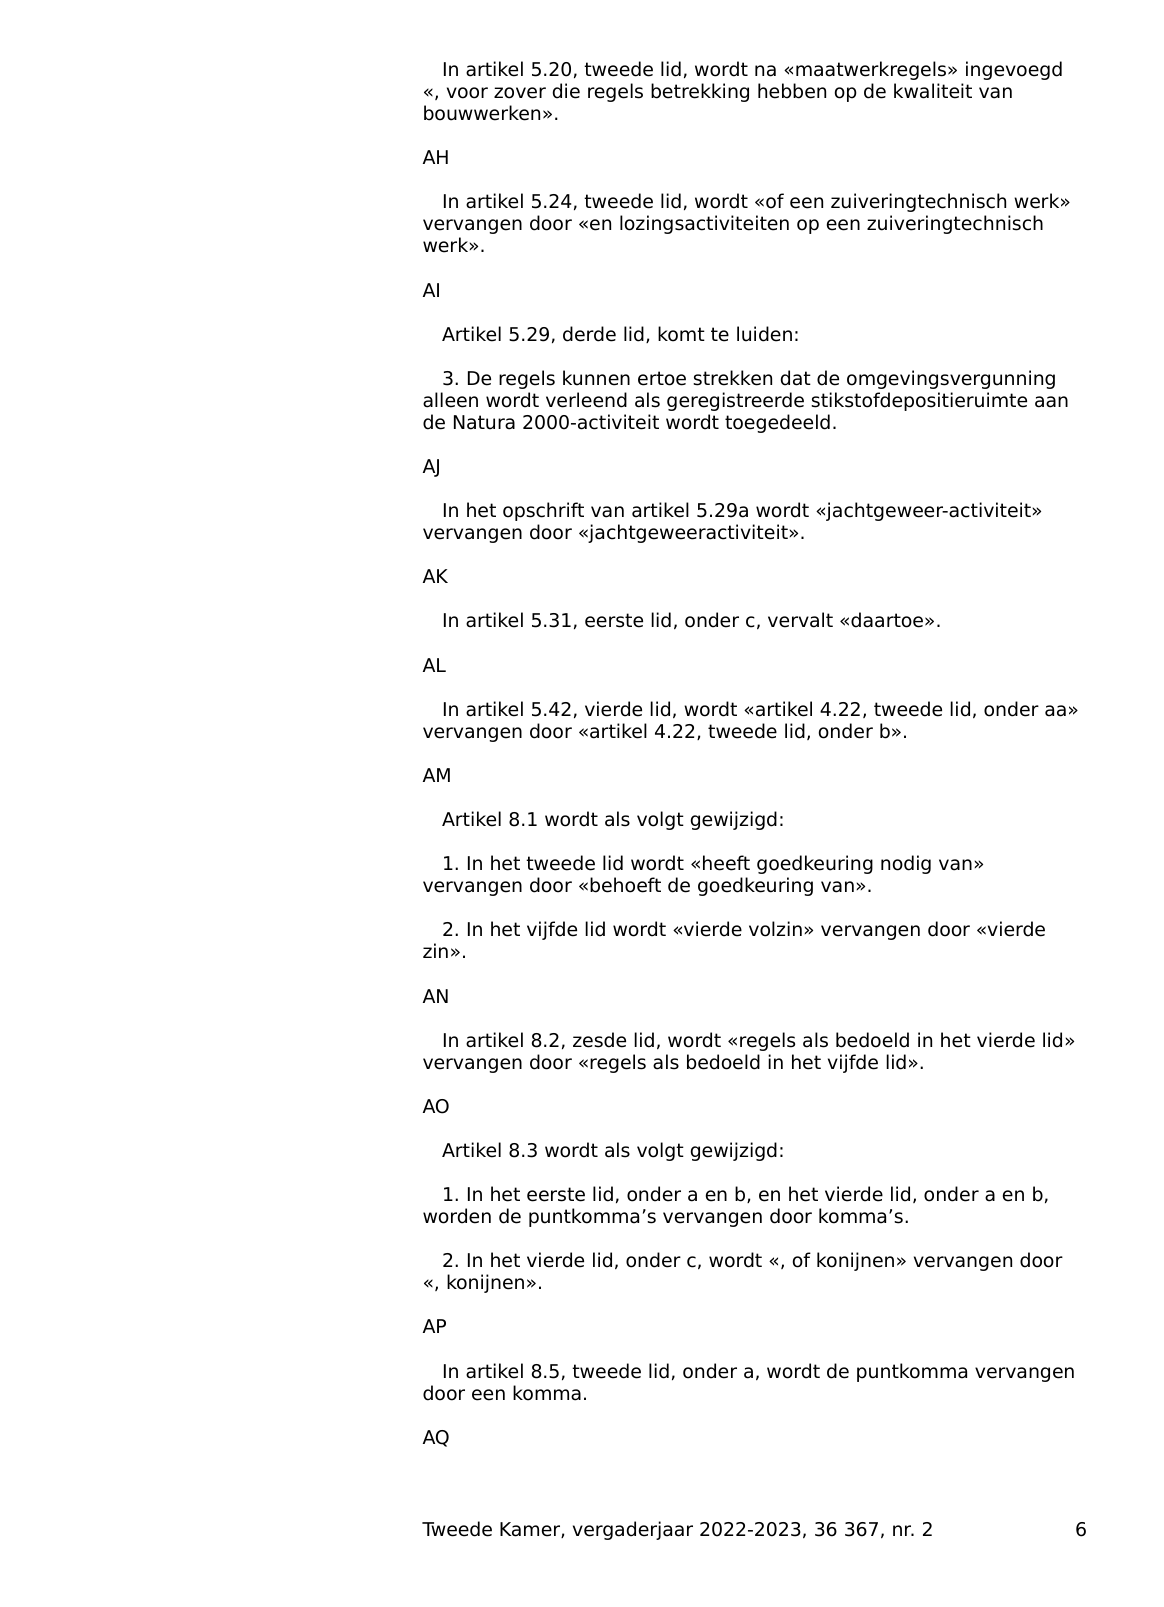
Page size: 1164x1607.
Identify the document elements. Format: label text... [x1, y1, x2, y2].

text AJ [422, 456, 1087, 478]
text In het opschrift van artikel 5.29a wordt «jachtgeweer-activiteit» vervangen door «jachtgeweeractiviteit». [422, 500, 1087, 544]
text Artikel 8.3 wordt als volgt gewijzigd: [422, 1140, 1087, 1162]
text AH [422, 147, 1087, 169]
text AO [422, 1096, 1087, 1118]
text AL [422, 654, 1087, 677]
text 3. De regels kunnen ertoe strekken dat de omgevingsvergunning alleen wordt verleend als geregistreerde stikstofdepositieruimte aan de Natura 2000-activiteit wordt toegedeeld. [422, 368, 1087, 434]
text AM [422, 765, 1087, 787]
text AQ [422, 1427, 1087, 1449]
text In artikel 5.42, vierde lid, wordt «artikel 4.22, tweede lid, onder aa» vervangen door «artikel 4.22, tweede lid, onder b». [422, 699, 1087, 743]
text Artikel 8.1 wordt als volgt gewijzigd: [422, 809, 1087, 831]
text In artikel 5.20, tweede lid, wordt na «maatwerkregels» ingevoegd «, voor zover die regels betrekking hebben op de kwaliteit van bouwwerken». [422, 59, 1087, 125]
text AI [422, 279, 1087, 301]
text 1. In het tweede lid wordt «heeft goedkeuring nodig van» vervangen door «behoeft de goedkeuring van». [422, 853, 1087, 897]
text AN [422, 986, 1087, 1007]
text 2. In het vijfde lid wordt «vierde volzin» vervangen door «vierde zin». [422, 919, 1087, 963]
text In artikel 8.5, tweede lid, onder a, wordt de puntkomma vervangen door een komma. [422, 1361, 1087, 1404]
text 2. In het vierde lid, onder c, wordt «, of konijnen» vervangen door «, konijnen». [422, 1250, 1087, 1294]
text In artikel 5.24, tweede lid, wordt «of een zuiveringtechnisch werk» vervangen door «en lozingsactiviteiten op een zuiveringtechnisch werk». [422, 191, 1087, 257]
text 1. In het eerste lid, onder a en b, en het vierde lid, onder a en b, worden de puntkomma’s vervangen door komma’s. [422, 1184, 1087, 1228]
text In artikel 8.2, zesde lid, wordt «regels als bedoeld in het vierde lid» vervangen door «regels als bedoeld in het vijfde lid». [422, 1030, 1087, 1074]
text Artikel 5.29, derde lid, komt te luiden: [422, 324, 1087, 346]
text AK [422, 566, 1087, 588]
text In artikel 5.31, eerste lid, onder c, vervalt «daartoe». [422, 610, 1087, 632]
text AP [422, 1316, 1087, 1338]
